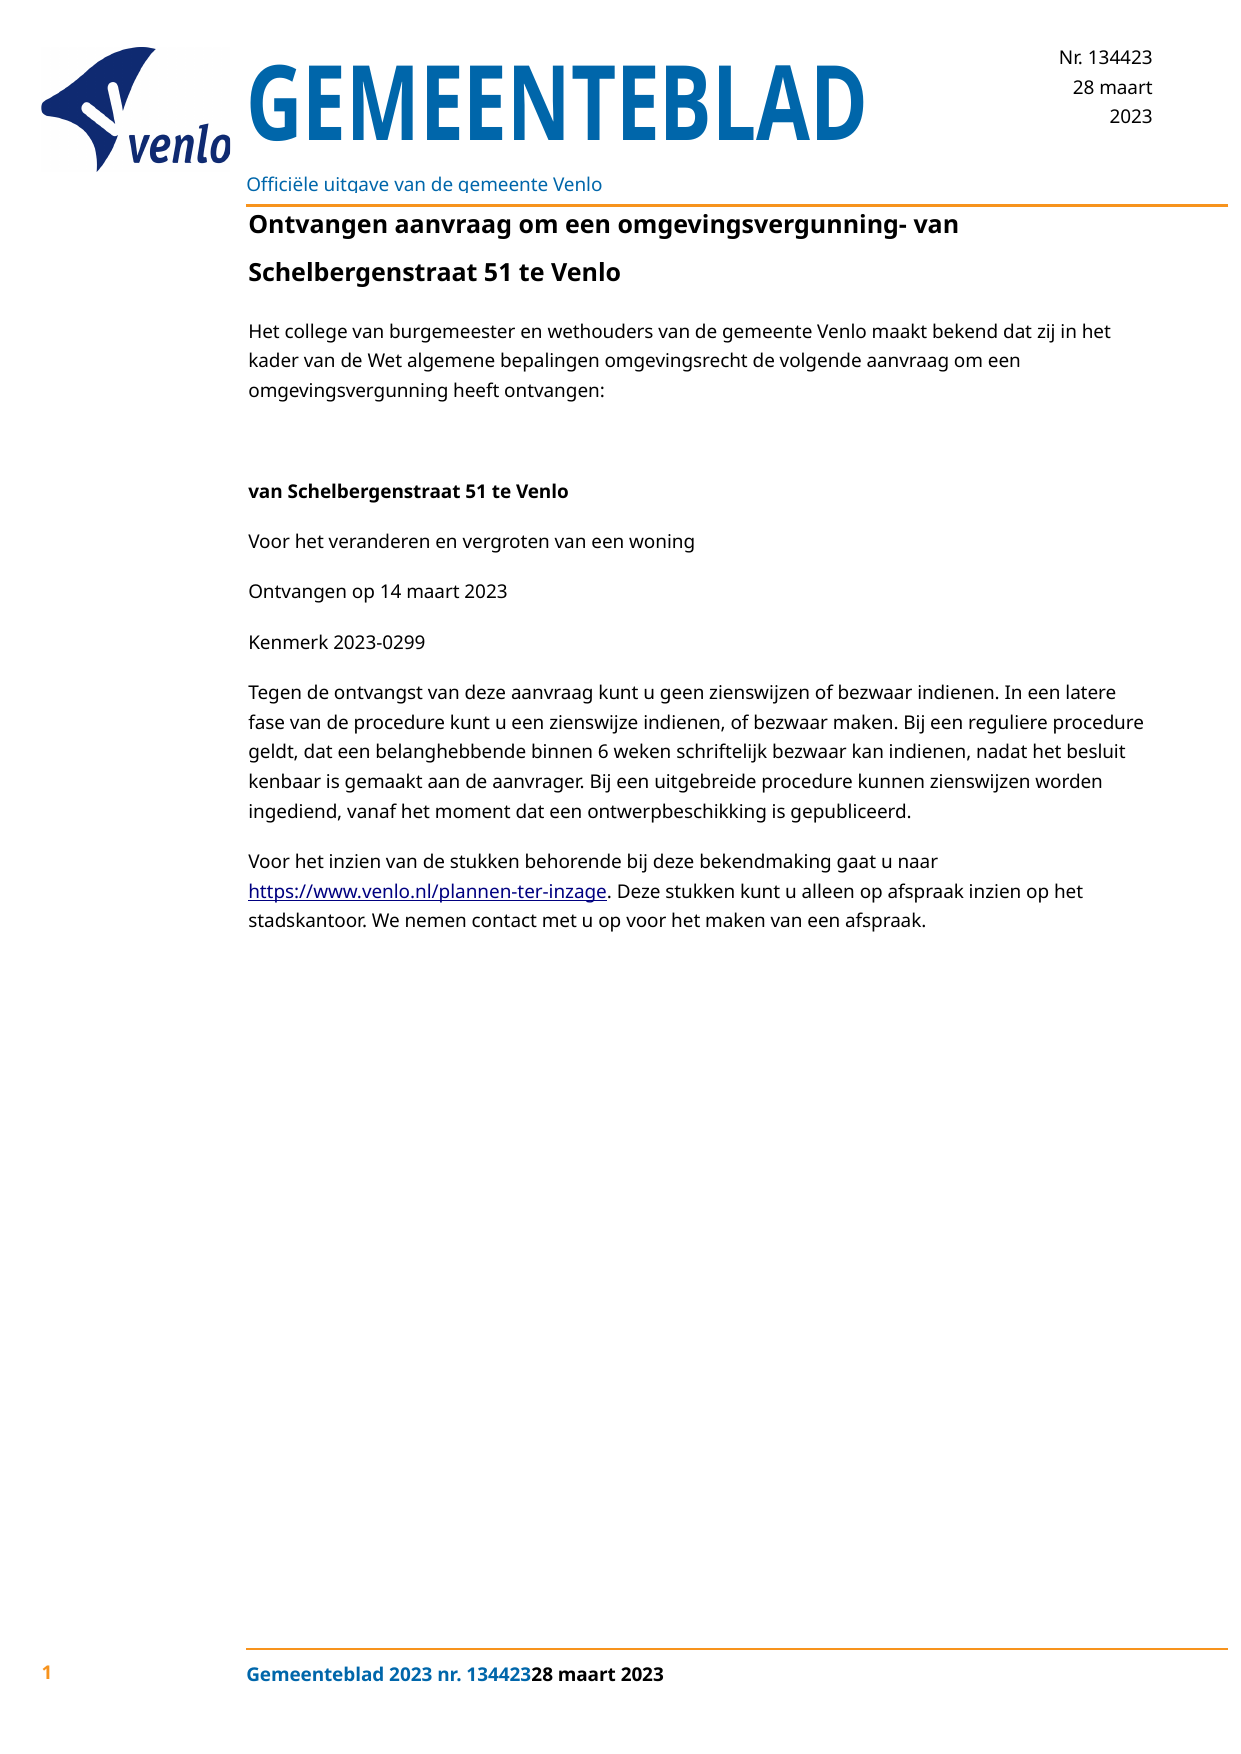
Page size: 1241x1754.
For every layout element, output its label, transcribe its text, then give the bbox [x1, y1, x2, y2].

text Ontvangen op 14 maart 2023 [248, 579, 1152, 604]
text Het college van burgemeester en wethouders van de gemeente Venlo maakt bekend dat zij in het kader van de Wet algemene bepalingen omgevingsrecht de volgende aanvraag om een omgevingsvergunning heeft ontvangen: [248, 318, 1152, 403]
text Voor het veranderen en vergroten van een woning [248, 528, 1152, 554]
text Kenmerk 2023-0299 [248, 629, 1152, 655]
text Tegen de ontvangst van deze aanvraag kunt u geen zienswijzen of bezwaar indienen. In een latere fase van de procedure kunt u een zienswijze indienen, of bezwaar maken. Bij een reguliere procedure geldt, dat een belanghebbende binnen 6 weken schriftelijk bezwaar kan indienen, nadat het besluit kenbaar is gemaakt aan de aanvrager. Bij een uitgebreide procedure kunnen zienswijzen worden ingediend, vanaf het moment dat een ontwerpbeschikking is gepubliceerd. [248, 679, 1152, 824]
text Ontvangen aanvraag om een omgevingsvergunning- van Schelbergenstraat 51 te Venlo [248, 207, 1152, 288]
text van Schelbergenstraat 51 te Venlo [248, 478, 1152, 504]
text Voor het inzien van de stukken behorende bij deze bekendmaking gaat u naar https://www.venlo.nl/plannen-ter-inzage. Deze stukken kunt u alleen op afspraak inzien op het stadskantoor. We nemen contact met u op voor het maken van een afspraak. [248, 848, 1152, 933]
picture [41, 47, 231, 172]
